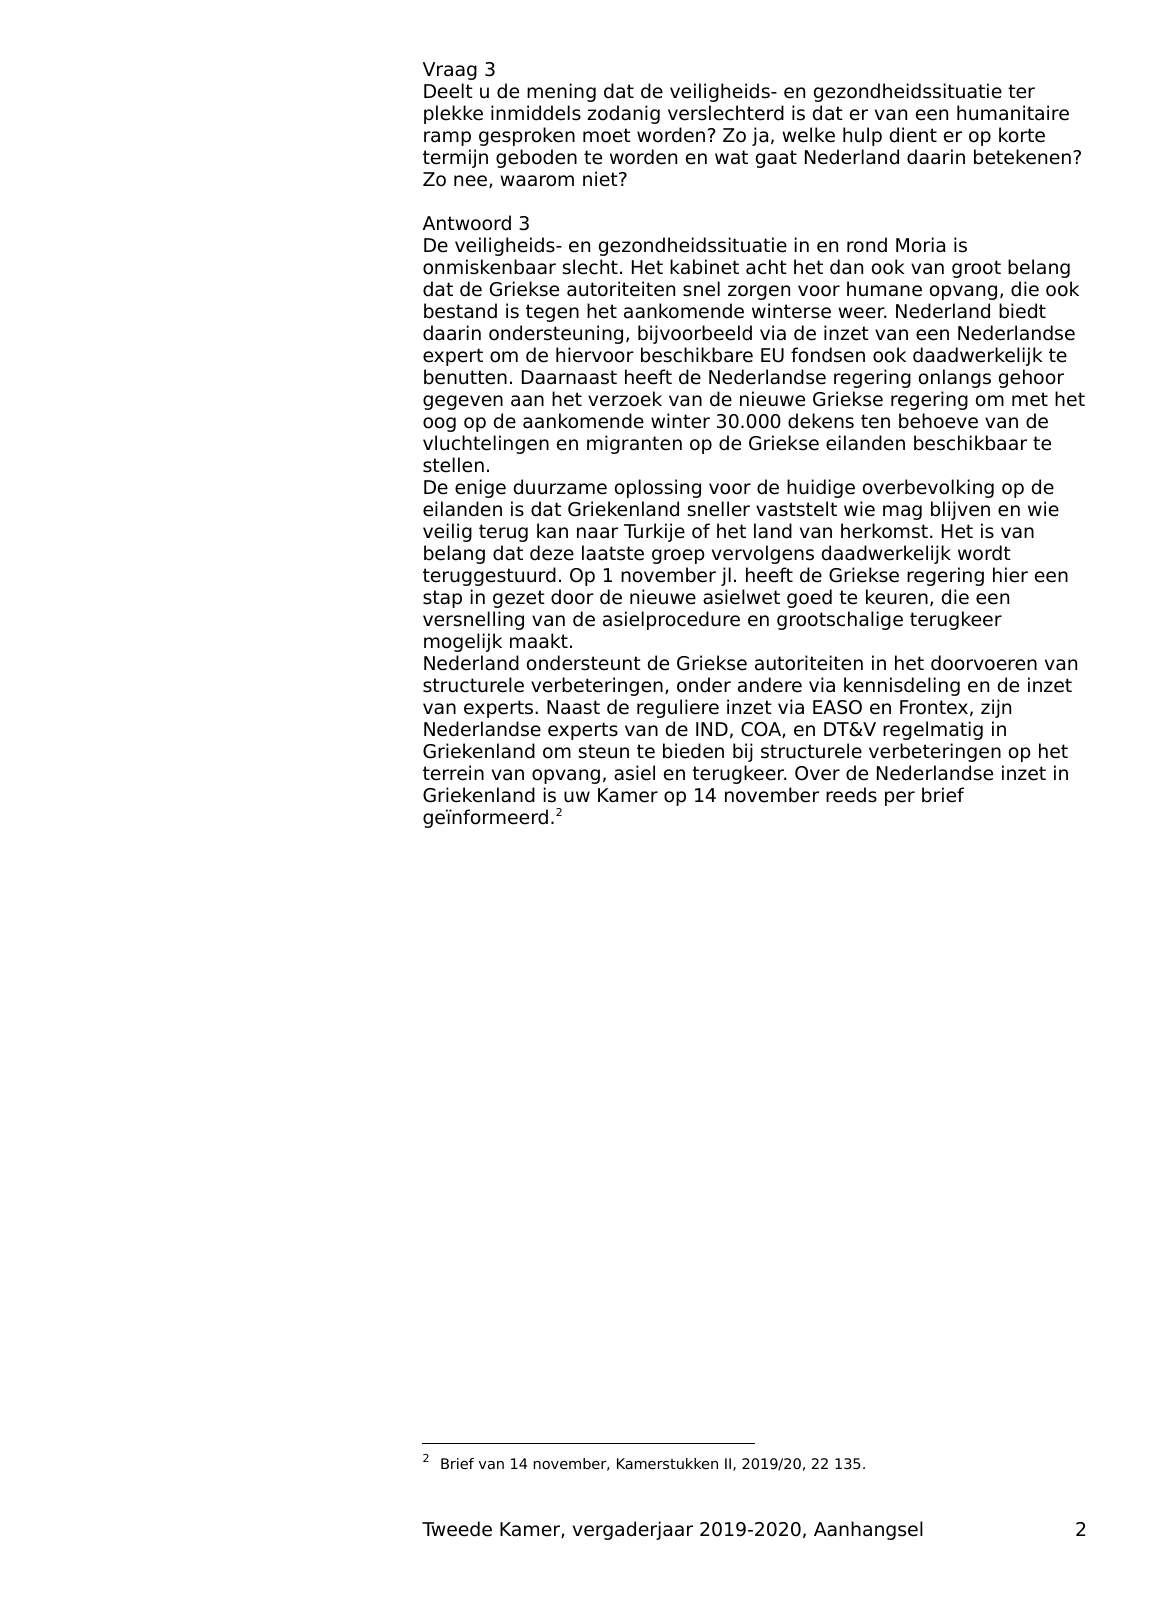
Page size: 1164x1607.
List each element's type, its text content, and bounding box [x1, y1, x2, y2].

text Brief van 14 november, Kamerstukken II, 2019/20, 22 135. [422, 1452, 1087, 1474]
text Antwoord 3 [422, 213, 1087, 235]
text Vraag 3 [422, 59, 1087, 81]
text Nederland ondersteunt de Griekse autoriteiten in het doorvoeren van structurele verbeteringen, onder andere via kennisdeling en de inzet van experts. Naast de reguliere inzet via EASO en Frontex, zijn Nederlandse experts van de IND, COA, en DT&V regelmatig in Griekenland om steun te bieden bij structurele verbeteringen op het terrein van opvang, asiel en terugkeer. Over de Nederlandse inzet in Griekenland is uw Kamer op 14 november reeds per brief geïnformeerd. [422, 653, 1087, 828]
text De veiligheids- en gezondheidssituatie in en rond Moria is onmiskenbaar slecht. Het kabinet acht het dan ook van groot belang dat de Griekse autoriteiten snel zorgen voor humane opvang, die ook bestand is tegen het aankomende winterse weer. Nederland biedt daarin ondersteuning, bijvoorbeeld via de inzet van een Nederlandse expert om de hiervoor beschikbare EU fondsen ook daadwerkelijk te benutten. Daarnaast heeft de Nederlandse regering onlangs gehoor gegeven aan het verzoek van de nieuwe Griekse regering om met het oog op de aankomende winter 30.000 dekens ten behoeve van de vluchtelingen en migranten op de Griekse eilanden beschikbaar te stellen. [422, 235, 1087, 477]
text De enige duurzame oplossing voor de huidige overbevolking op de eilanden is dat Griekenland sneller vaststelt wie mag blijven en wie veilig terug kan naar Turkije of het land van herkomst. Het is van belang dat deze laatste groep vervolgens daadwerkelijk wordt teruggestuurd. Op 1 november jl. heeft de Griekse regering hier een stap in gezet door de nieuwe asielwet goed te keuren, die een versnelling van de asielprocedure en grootschalige terugkeer mogelijk maakt. [422, 477, 1087, 653]
text Deelt u de mening dat de veiligheids- en gezondheidssituatie ter plekke inmiddels zodanig verslechterd is dat er van een humanitaire ramp gesproken moet worden? Zo ja, welke hulp dient er op korte termijn geboden te worden en wat gaat Nederland daarin betekenen? Zo nee, waarom niet? [422, 81, 1087, 191]
